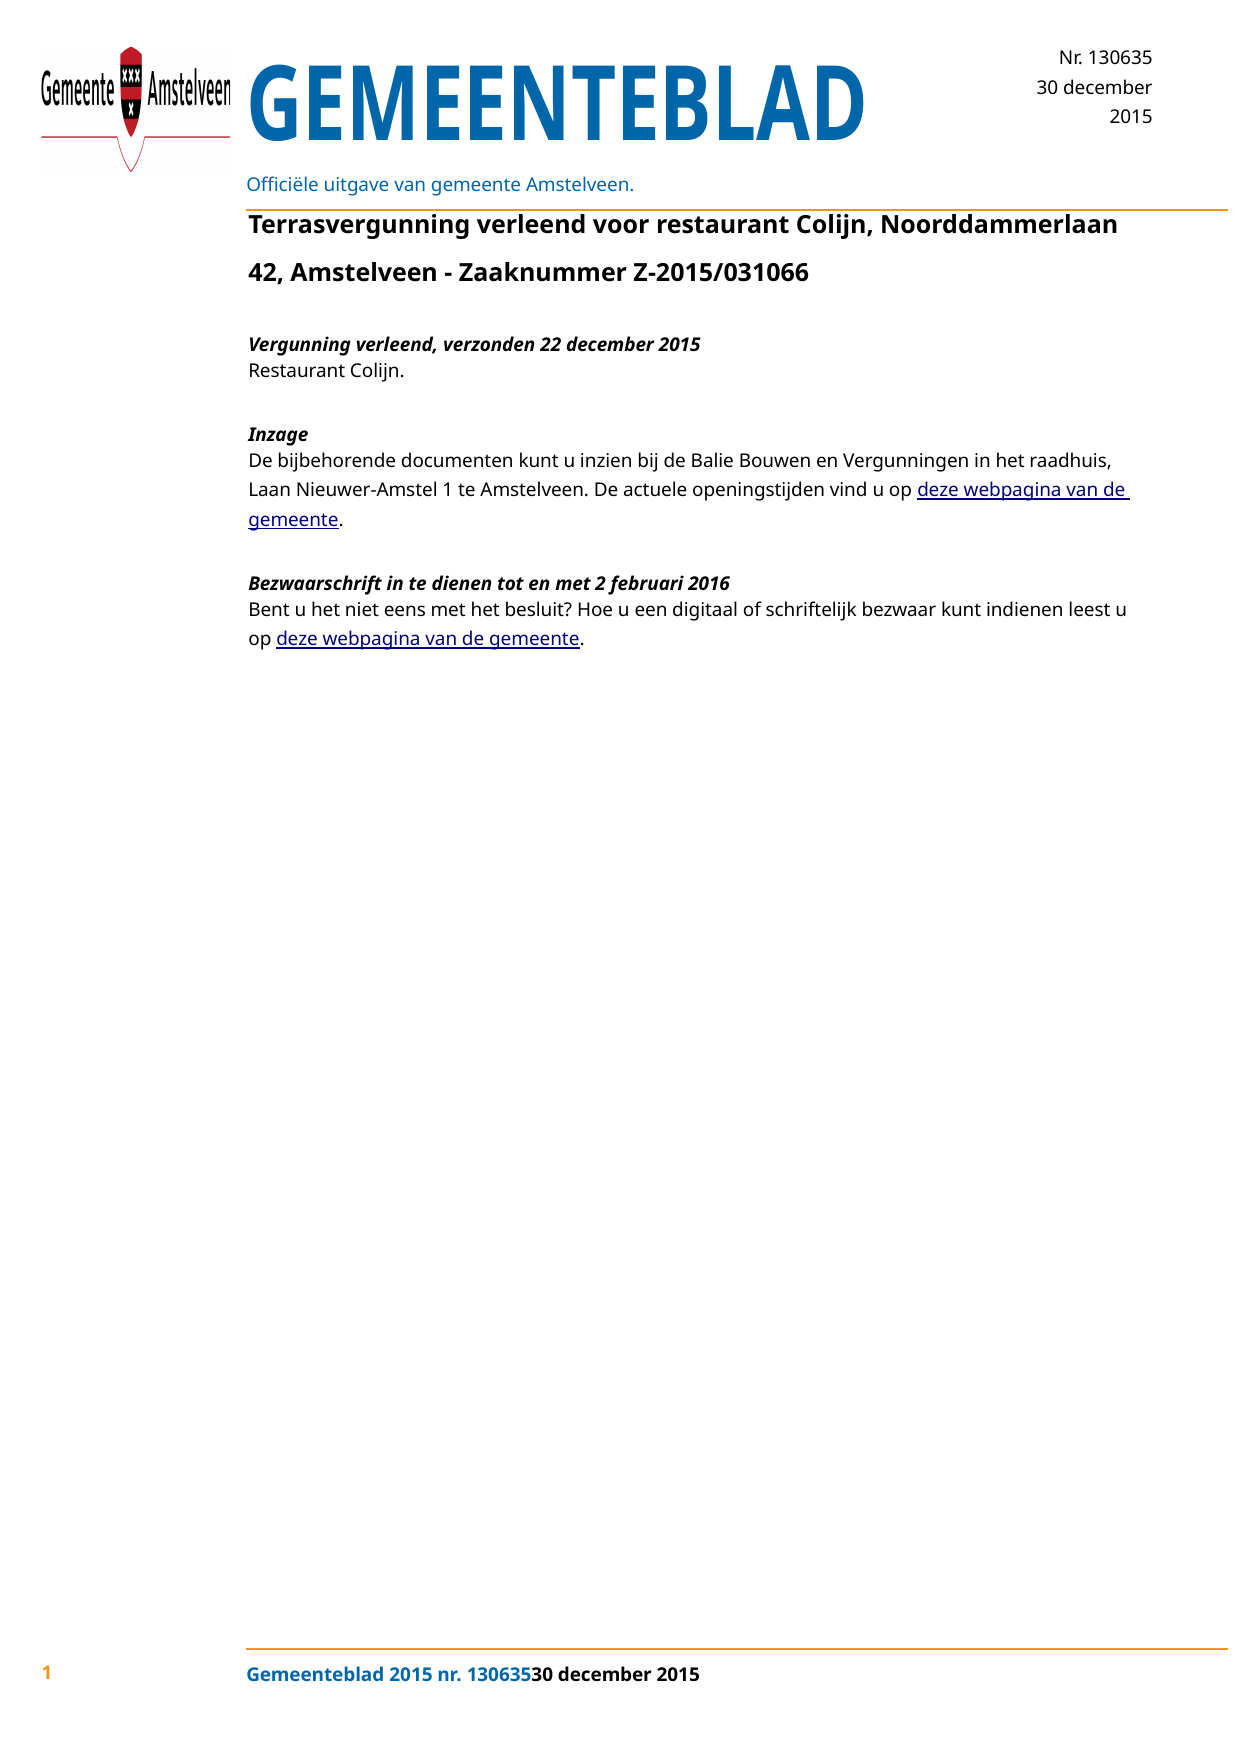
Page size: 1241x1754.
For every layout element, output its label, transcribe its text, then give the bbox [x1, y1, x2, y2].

text Bent u het niet eens met het besluit? Hoe u een digitaal of schriftelijk bezwaar kunt indienen leest u op deze webpagina van de gemeente. [248, 596, 1152, 651]
text Terrasvergunning verleend voor restaurant Colijn, Noorddammerlaan 42, Amstelveen - Zaaknummer Z-2015/031066 [248, 211, 1152, 288]
text Bezwaarschrift in te dienen tot en met 2 februari 2016 [248, 570, 1152, 596]
text Inzage [248, 421, 1152, 447]
picture [41, 47, 231, 172]
text De bijbehorende documenten kunt u inzien bij de Balie Bouwen en Vergunningen in het raadhuis, Laan Nieuwer-Amstel 1 te Amstelveen. De actuele openingstijden vind u op deze webpagina van de gemeente. [248, 447, 1152, 532]
text Restaurant Colijn. [248, 357, 1152, 383]
text Vergunning verleend, verzonden 22 december 2015 [248, 331, 1152, 357]
